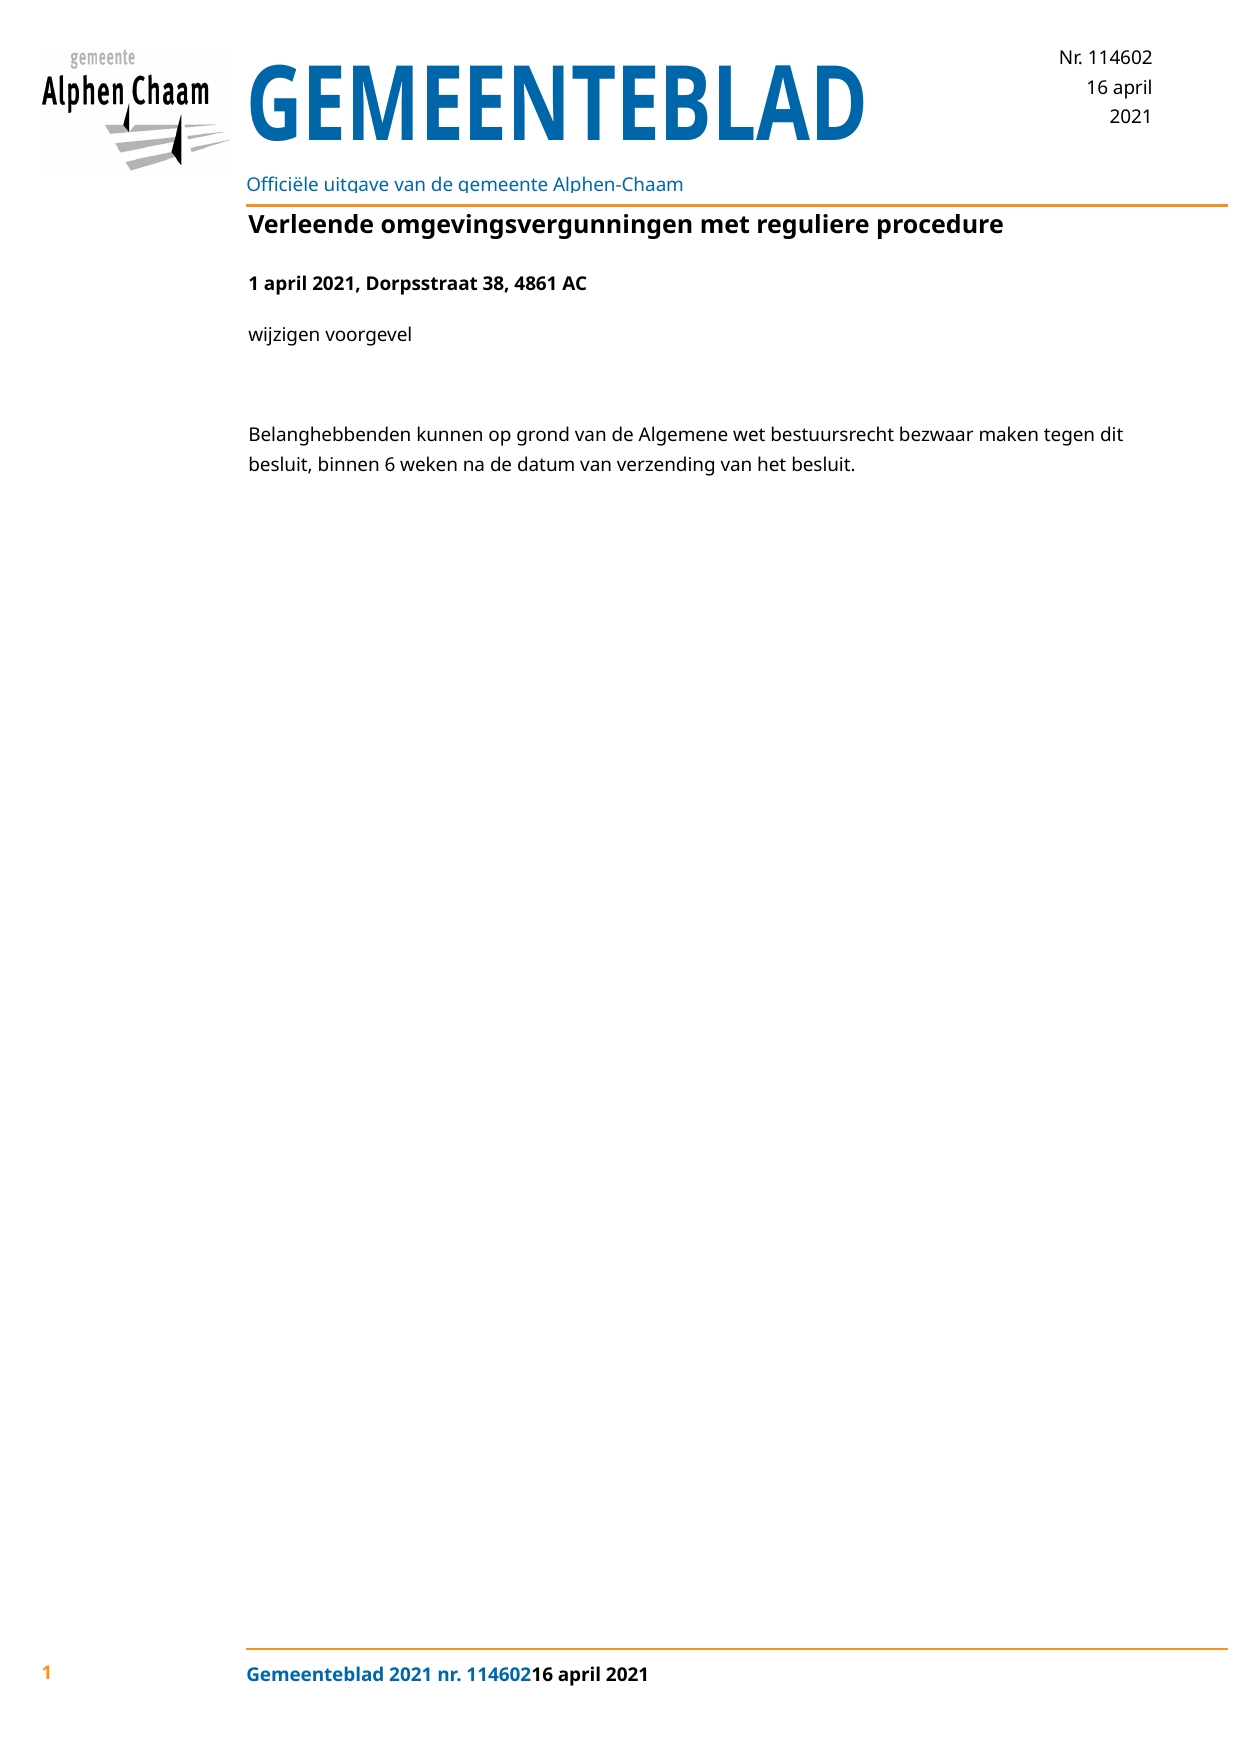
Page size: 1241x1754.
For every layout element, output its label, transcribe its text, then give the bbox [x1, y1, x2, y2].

text 1 april 2021, Dorpsstraat 38, 4861 AC [248, 270, 1152, 296]
picture [41, 47, 231, 172]
text Belanghebbenden kunnen op grond van de Algemene wet bestuursrecht bezwaar maken tegen dit besluit, binnen 6 weken na de datum van verzending van het besluit. [248, 422, 1152, 477]
text Verleende omgevingsvergunningen met reguliere procedure [248, 207, 1152, 241]
text wijzigen voorgevel [248, 321, 1152, 346]
